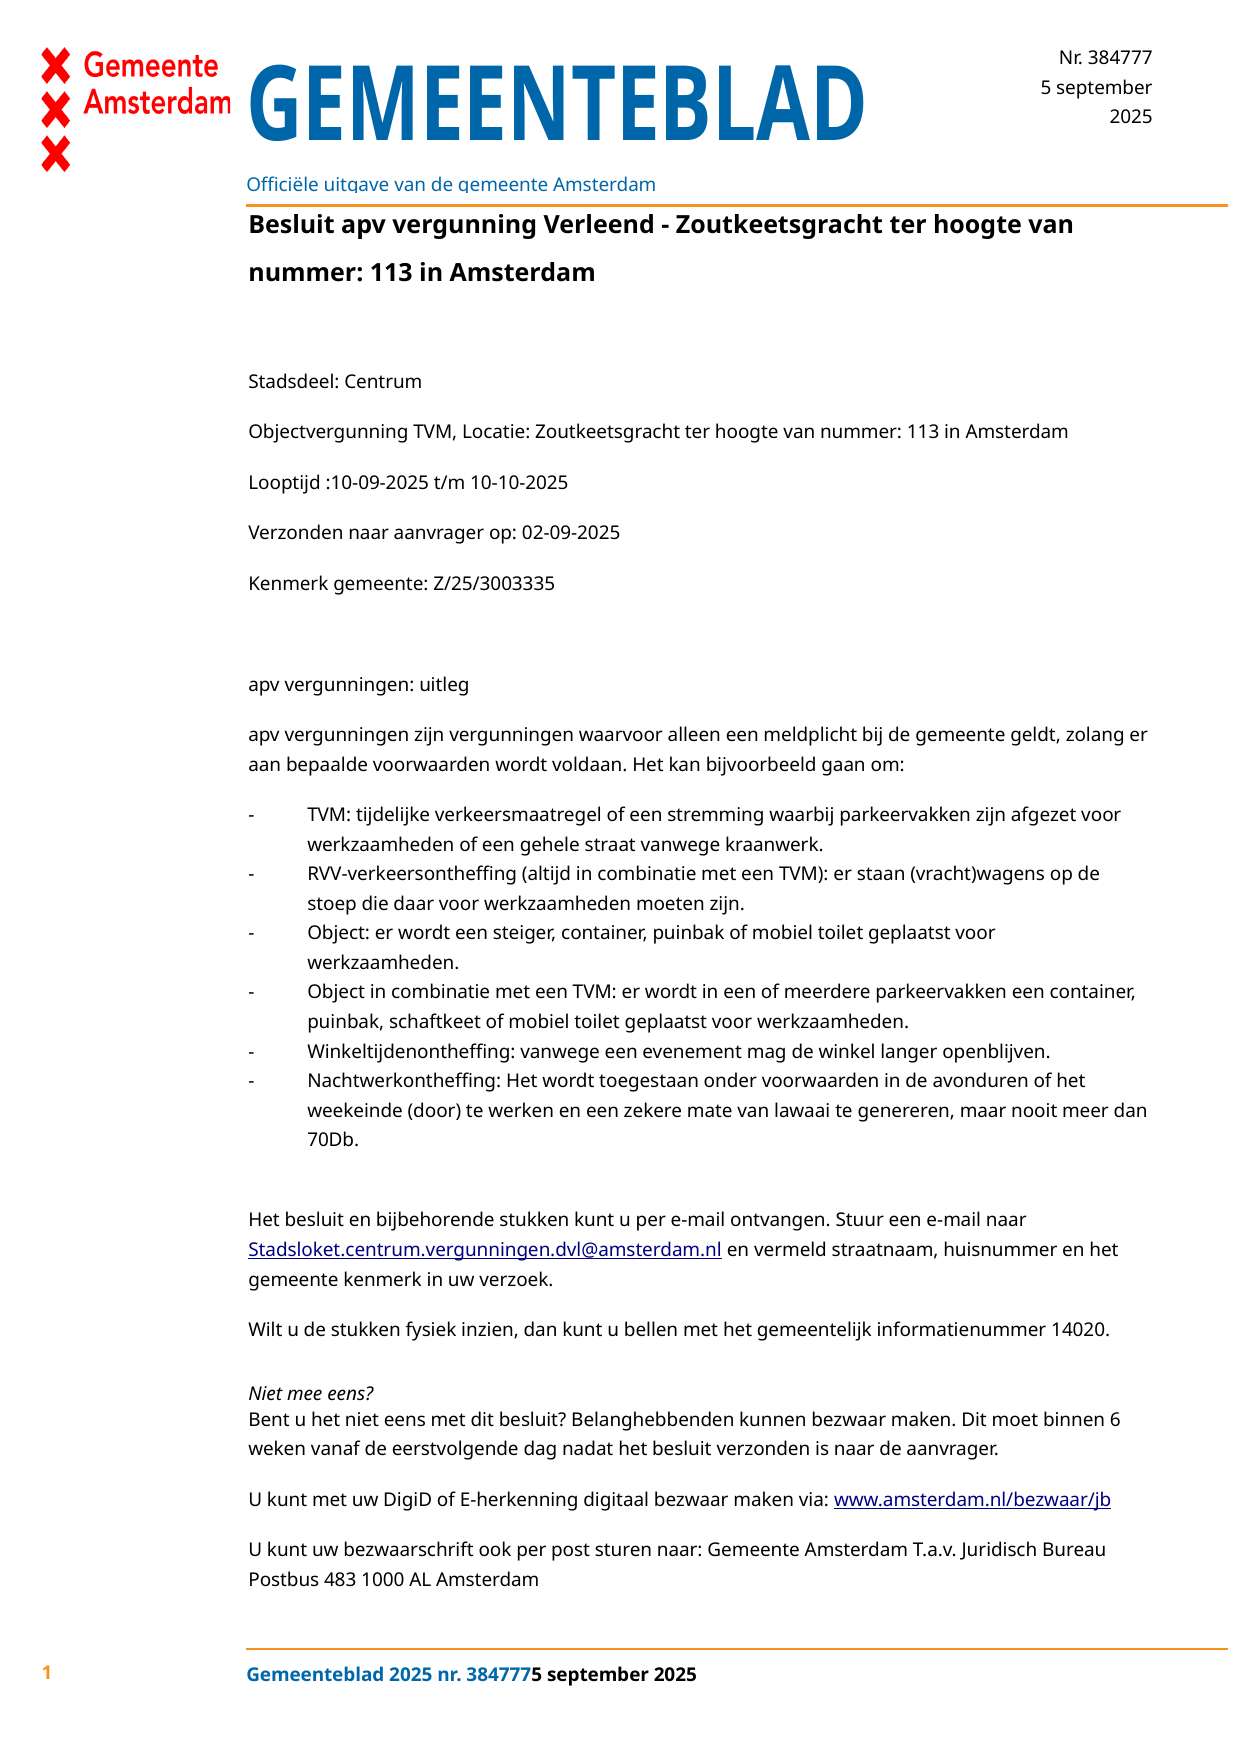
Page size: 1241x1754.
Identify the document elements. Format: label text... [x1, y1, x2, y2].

text U kunt uw bezwaarschrift ook per post sturen naar: Gemeente Amsterdam T.a.v. Juridisch Bureau Postbus 483 1000 AL Amsterdam [248, 1536, 1152, 1592]
text Het besluit en bijbehorende stukken kunt u per e-mail ontvangen. Stuur een e-mail naar Stadsloket.centrum.vergunningen.dvl@amsterdam.nl en vermeld straatnaam, huisnummer en het gemeente kenmerk in uw verzoek. [248, 1207, 1152, 1292]
text apv vergunningen: uitleg [248, 671, 1152, 697]
text Wilt u de stukken fysiek inzien, dan kunt u bellen met het gemeentelijk informatienummer 14020. [248, 1316, 1152, 1342]
list TVM: tijdelijke verkeersmaatregel of een stremming waarbij parkeervakken zijn afgezet voor werkzaamheden of een gehele straat vanwege kraanwerk. [248, 801, 1152, 857]
text Bent u het niet eens met dit besluit? Belanghebbenden kunnen bezwaar maken. Dit moet binnen 6 weken vanaf de eerstvolgende dag nadat het besluit verzonden is naar de aanvrager. [248, 1406, 1152, 1461]
text Verzonden naar aanvrager op: 02-09-2025 [248, 519, 1152, 545]
text Looptijd :10-09-2025 t/m 10-10-2025 [248, 469, 1152, 495]
text Kenmerk gemeente: Z/25/3003335 [248, 570, 1152, 596]
text Objectvergunning TVM, Locatie: Zoutkeetsgracht ter hoogte van nummer: 113 in Amsterdam [248, 419, 1152, 444]
text Niet mee eens? [248, 1380, 1152, 1406]
picture [41, 47, 231, 172]
text U kunt met uw DigiD of E-herkenning digitaal bezwaar maken via: www.amsterdam.nl/bezwaar/jb [248, 1486, 1152, 1512]
list Winkeltijdenontheffing: vanwege een evenement mag de winkel langer openblijven. [248, 1038, 1152, 1064]
text Stadsdeel: Centrum [248, 368, 1152, 394]
list Nachtwerkontheffing: Het wordt toegestaan onder voorwaarden in de avonduren of het weekeinde (door) te werken en een zekere mate van lawaai te genereren, maar nooit meer dan 70Db. [248, 1067, 1152, 1152]
text apv vergunningen zijn vergunningen waarvoor alleen een meldplicht bij de gemeente geldt, zolang er aan bepaalde voorwaarden wordt voldaan. Het kan bijvoorbeeld gaan om: [248, 721, 1152, 777]
list RVV-verkeersontheffing (altijd in combinatie met een TVM): er staan (vracht)wagens op de stoep die daar voor werkzaamheden moeten zijn. [248, 860, 1152, 916]
list Object in combinatie met een TVM: er wordt in een of meerdere parkeervakken een container, puinbak, schaftkeet of mobiel toilet geplaatst voor werkzaamheden. [248, 979, 1152, 1034]
text Besluit apv vergunning Verleend - Zoutkeetsgracht ter hoogte van nummer: 113 in Amsterdam [248, 207, 1152, 288]
list Object: er wordt een steiger, container, puinbak of mobiel toilet geplaatst voor werkzaamheden. [248, 919, 1152, 975]
